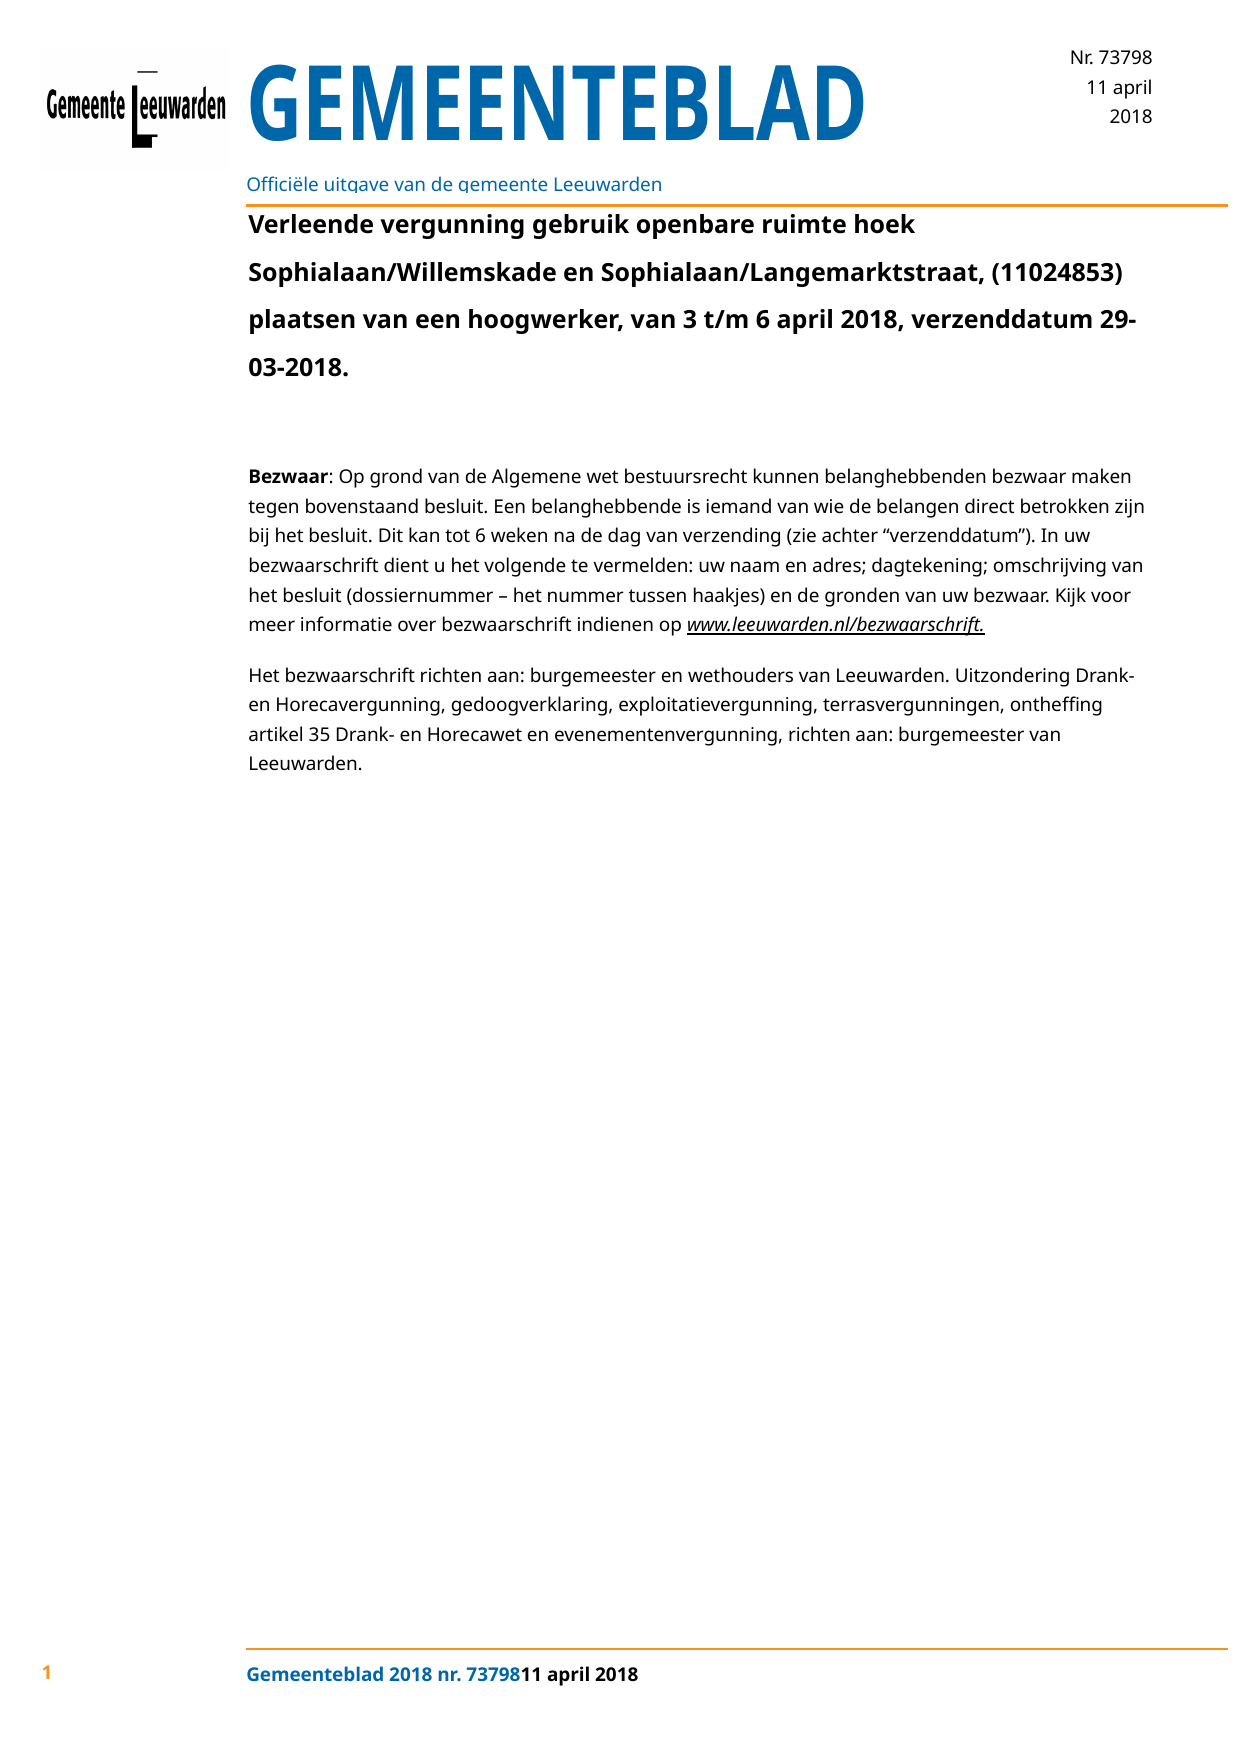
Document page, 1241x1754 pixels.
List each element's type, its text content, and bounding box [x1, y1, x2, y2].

text Verleende vergunning gebruik openbare ruimte hoek Sophialaan/Willemskade en Sophialaan/Langemarktstraat, (11024853) plaatsen van een hoogwerker, van 3 t/m 6 april 2018, verzenddatum 29-03-2018. [248, 207, 1152, 384]
text Het bezwaarschrift richten aan: burgemeester en wethouders van Leeuwarden. Uitzondering Drank- en Horecavergunning, gedoogverklaring, exploitatievergunning, terrasvergunningen, ontheffing artikel 35 Drank- en Horecawet en evenementenvergunning, richten aan: burgemeester van Leeuwarden. [248, 662, 1152, 776]
text Bezwaar: Op grond van de Algemene wet bestuursrecht kunnen belanghebbenden bezwaar maken tegen bovenstaand besluit. Een belanghebbende is iemand van wie de belangen direct betrokken zijn bij het besluit. Dit kan tot 6 weken na de dag van verzending (zie achter “verzenddatum”). In uw bezwaarschrift dient u het volgende te vermelden: uw naam en adres; dagtekening; omschrijving van het besluit (dossiernummer – het nummer tussen haakjes) en de gronden van uw bezwaar. Kijk voor meer informatie over bezwaarschrift indienen op www.leeuwarden.nl/bezwaarschrift. [248, 463, 1152, 637]
picture [41, 47, 231, 172]
